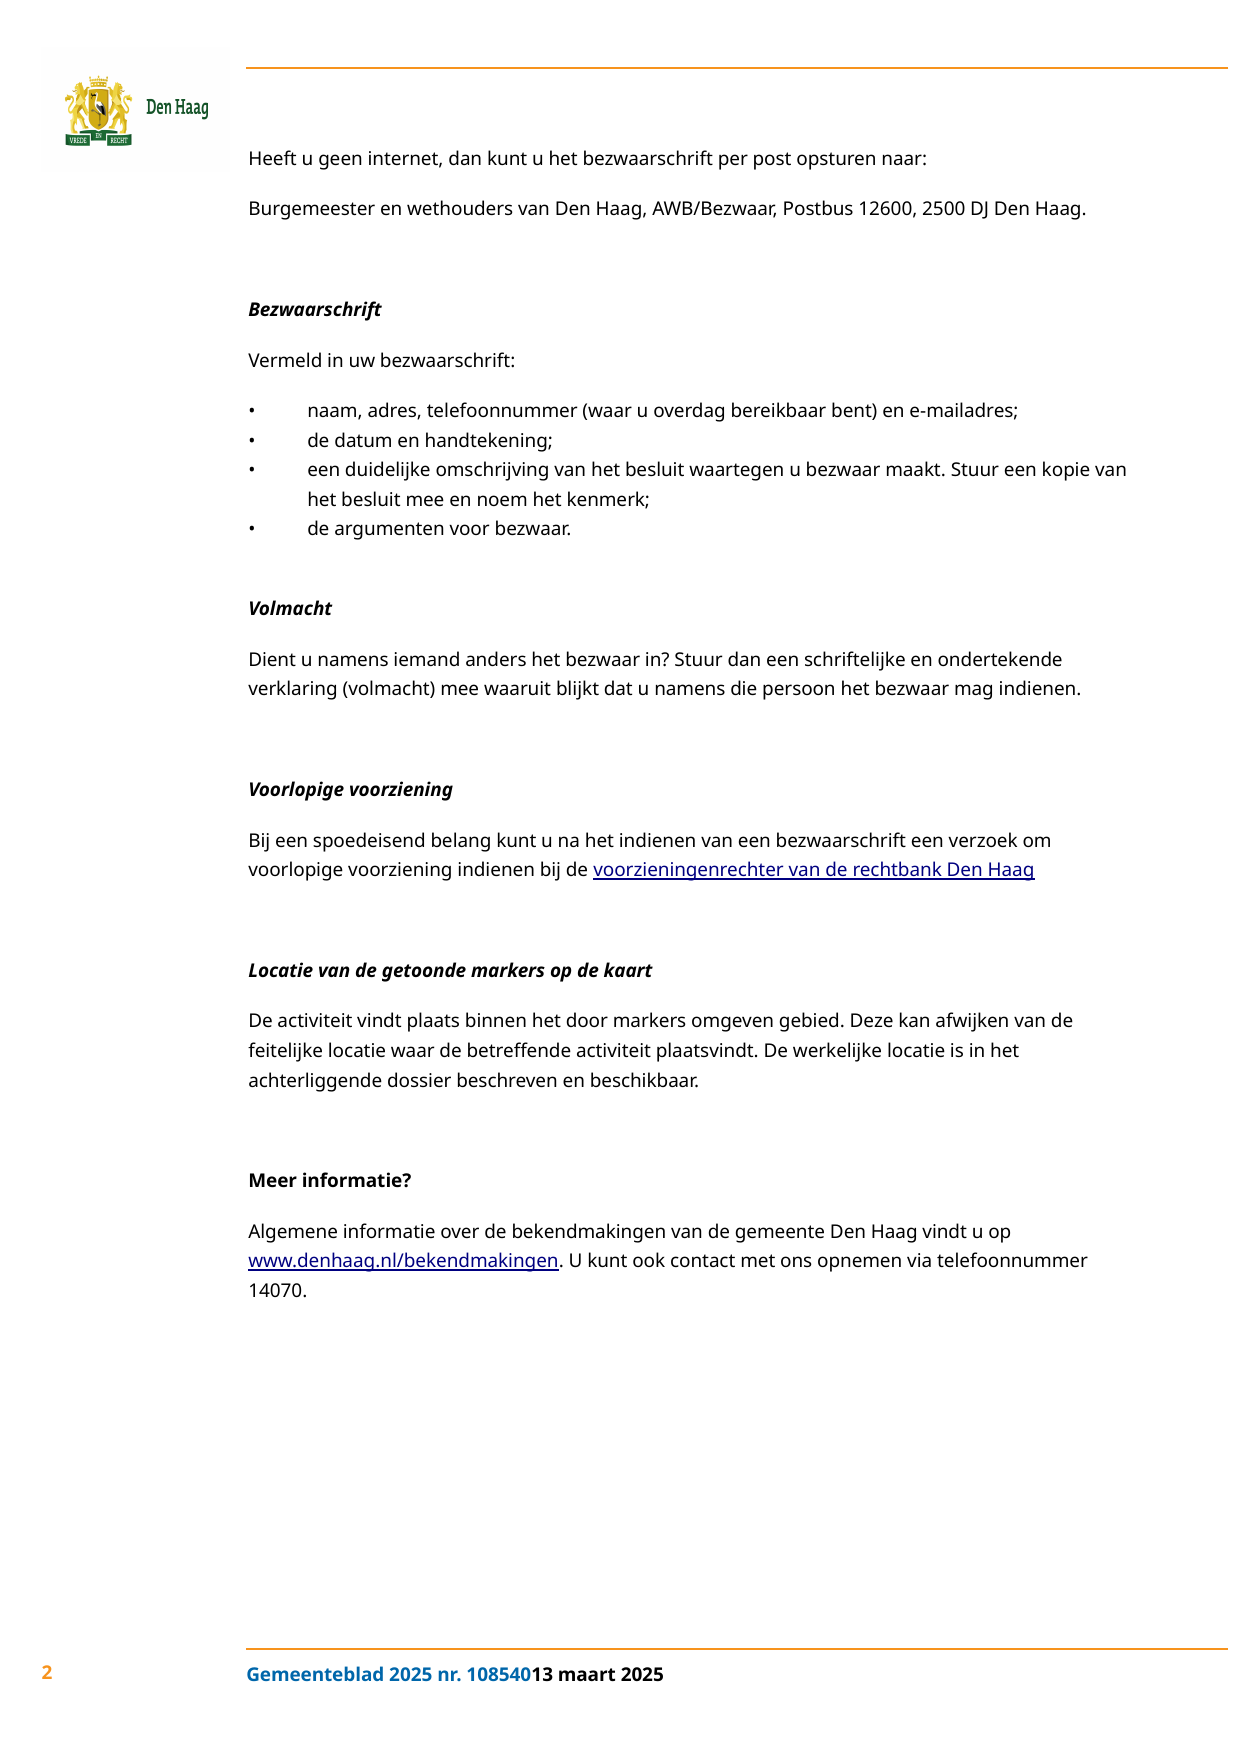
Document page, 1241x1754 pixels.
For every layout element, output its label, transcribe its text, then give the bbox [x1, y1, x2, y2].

text Volmacht [248, 596, 1152, 621]
list naam, adres, telefoonnummer (waar u overdag bereikbaar bent) en e-mailadres; [248, 397, 1152, 423]
list een duidelijke omschrijving van het besluit waartegen u bezwaar maakt. Stuur een kopie van het besluit mee en noem het kenmerk; [248, 456, 1152, 512]
text Algemene informatie over de bekendmakingen van de gemeente Den Haag vindt u op www.denhaag.nl/bekendmakingen. U kunt ook contact met ons opnemen via telefoonnummer 14070. [248, 1218, 1152, 1303]
text Vermeld in uw bezwaarschrift: [248, 347, 1152, 373]
text Meer informatie? [248, 1168, 1152, 1193]
text Bij een spoedeisend belang kunt u na het indienen van een bezwaarschrift een verzoek om voorlopige voorziening indienen bij de voorzieningenrechter van de rechtbank Den Haag [248, 827, 1152, 882]
list de datum en handtekening; [248, 427, 1152, 453]
text Burgemeester en wethouders van Den Haag, AWB/Bezwaar, Postbus 12600, 2500 DJ Den Haag. [248, 196, 1152, 221]
text Heeft u geen internet, dan kunt u het bezwaarschrift per post opsturen naar: [248, 145, 1152, 171]
text Bezwaarschrift [248, 296, 1152, 322]
text Locatie van de getoonde markers op de kaart [248, 957, 1152, 983]
list de argumenten voor bezwaar. [248, 516, 1152, 541]
text De activiteit vindt plaats binnen het door markers omgeven gebied. Deze kan afwijken van de feitelijke locatie waar de betreffende activiteit plaatsvindt. De werkelijke locatie is in het achterliggende dossier beschreven en beschikbaar. [248, 1008, 1152, 1093]
picture [41, 47, 231, 172]
text Dient u namens iemand anders het bezwaar in? Stuur dan een schriftelijke en ondertekende verklaring (volmacht) mee waaruit blijkt dat u namens die persoon het bezwaar mag indienen. [248, 646, 1152, 701]
text Voorlopige voorziening [248, 776, 1152, 802]
